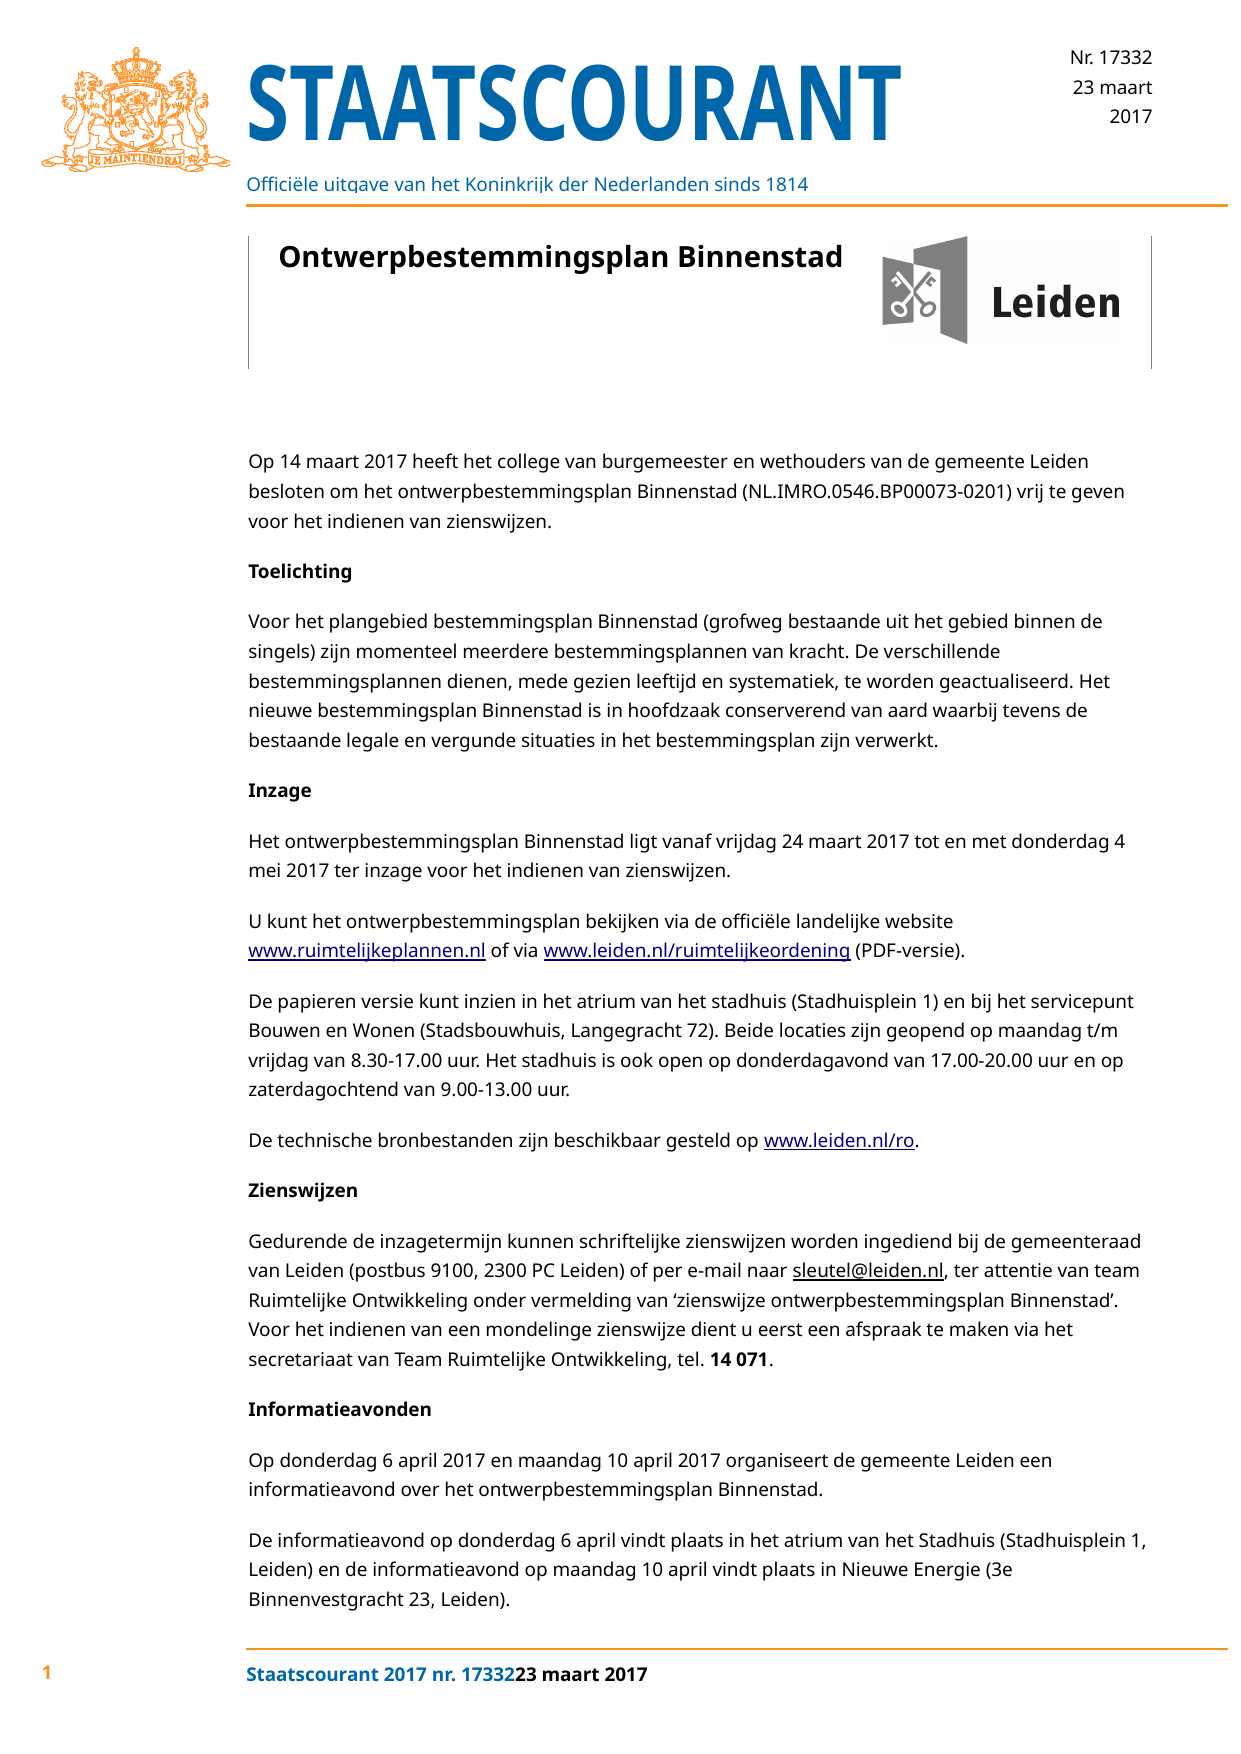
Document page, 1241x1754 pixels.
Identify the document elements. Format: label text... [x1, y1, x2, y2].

text Het ontwerpbestemmingsplan Binnenstad ligt vanaf vrijdag 24 maart 2017 tot en met donderdag 4 mei 2017 ter inzage voor het indienen van zienswijzen. [248, 828, 1152, 883]
text Zienswijzen [248, 1177, 1152, 1203]
text Gedurende de inzagetermijn kunnen schriftelijke zienswijzen worden ingediend bij de gemeenteraad van Leiden (postbus 9100, 2300 PC Leiden) of per e-mail naar sleutel@leiden.nl, ter attentie van team Ruimtelijke Ontwikkeling onder vermelding van ‘zienswijze ontwerpbestemmingsplan Binnenstad’. Voor het indienen van een mondelinge zienswijze dient u eerst een afspraak te maken via het secretariaat van Team Ruimtelijke Ontwikkeling, tel. 14 071. [248, 1228, 1152, 1372]
picture [41, 47, 231, 172]
text De papieren versie kunt inzien in het atrium van het stadhuis (Stadhuisplein 1) en bij het servicepunt Bouwen en Wonen (Stadsbouwhuis, Langegracht 72). Beide locaties zijn geopend op maandag t/m vrijdag van 8.30-17.00 uur. Het stadhuis is ook open op donderdagavond van 17.00-20.00 uur en op zaterdagochtend van 9.00-13.00 uur. [248, 988, 1152, 1102]
text De technische bronbestanden zijn beschikbaar gesteld op www.leiden.nl/ro. [248, 1127, 1152, 1153]
text Voor het plangebied bestemmingsplan Binnenstad (grofweg bestaande uit het gebied binnen de singels) zijn momenteel meerdere bestemmingsplannen van kracht. De verschillende bestemmingsplannen dienen, mede gezien leeftijd en systematiek, te worden geactualiseerd. Het nieuwe bestemmingsplan Binnenstad is in hoofdzaak conserverend van aard waarbij tevens de bestaande legale en vergunde situaties in het bestemmingsplan zijn verwerkt. [248, 609, 1152, 753]
text Op 14 maart 2017 heeft het college van burgemeester en wethouders van de gemeente Leiden besloten om het ontwerpbestemmingsplan Binnenstad (NL.IMRO.0546.BP00073-0201) vrij te geven voor het indienen van zienswijzen. [248, 449, 1152, 534]
text Informatieavonden [248, 1397, 1152, 1422]
text Toelichting [248, 558, 1152, 584]
picture [882, 236, 1119, 344]
text De informatieavond op donderdag 6 april vindt plaats in het atrium van het Stadhuis (Stadhuisplein 1, Leiden) en de informatieavond op maandag 10 april vindt plaats in Nieuwe Energie (3e Binnenvestgracht 23, Leiden). [248, 1527, 1152, 1612]
text U kunt het ontwerpbestemmingsplan bekijken via de officiële landelijke website www.ruimtelijkeplannen.nl of via www.leiden.nl/ruimtelijkeordening (PDF-versie). [248, 908, 1152, 963]
table_header Ontwerpbestemmingsplan Binnenstad [249, 236, 850, 369]
text Inzage [248, 777, 1152, 803]
text Op donderdag 6 april 2017 en maandag 10 april 2017 organiseert de gemeente Leiden een informatieavond over het ontwerpbestemmingsplan Binnenstad. [248, 1447, 1152, 1502]
table_header [850, 236, 1151, 369]
